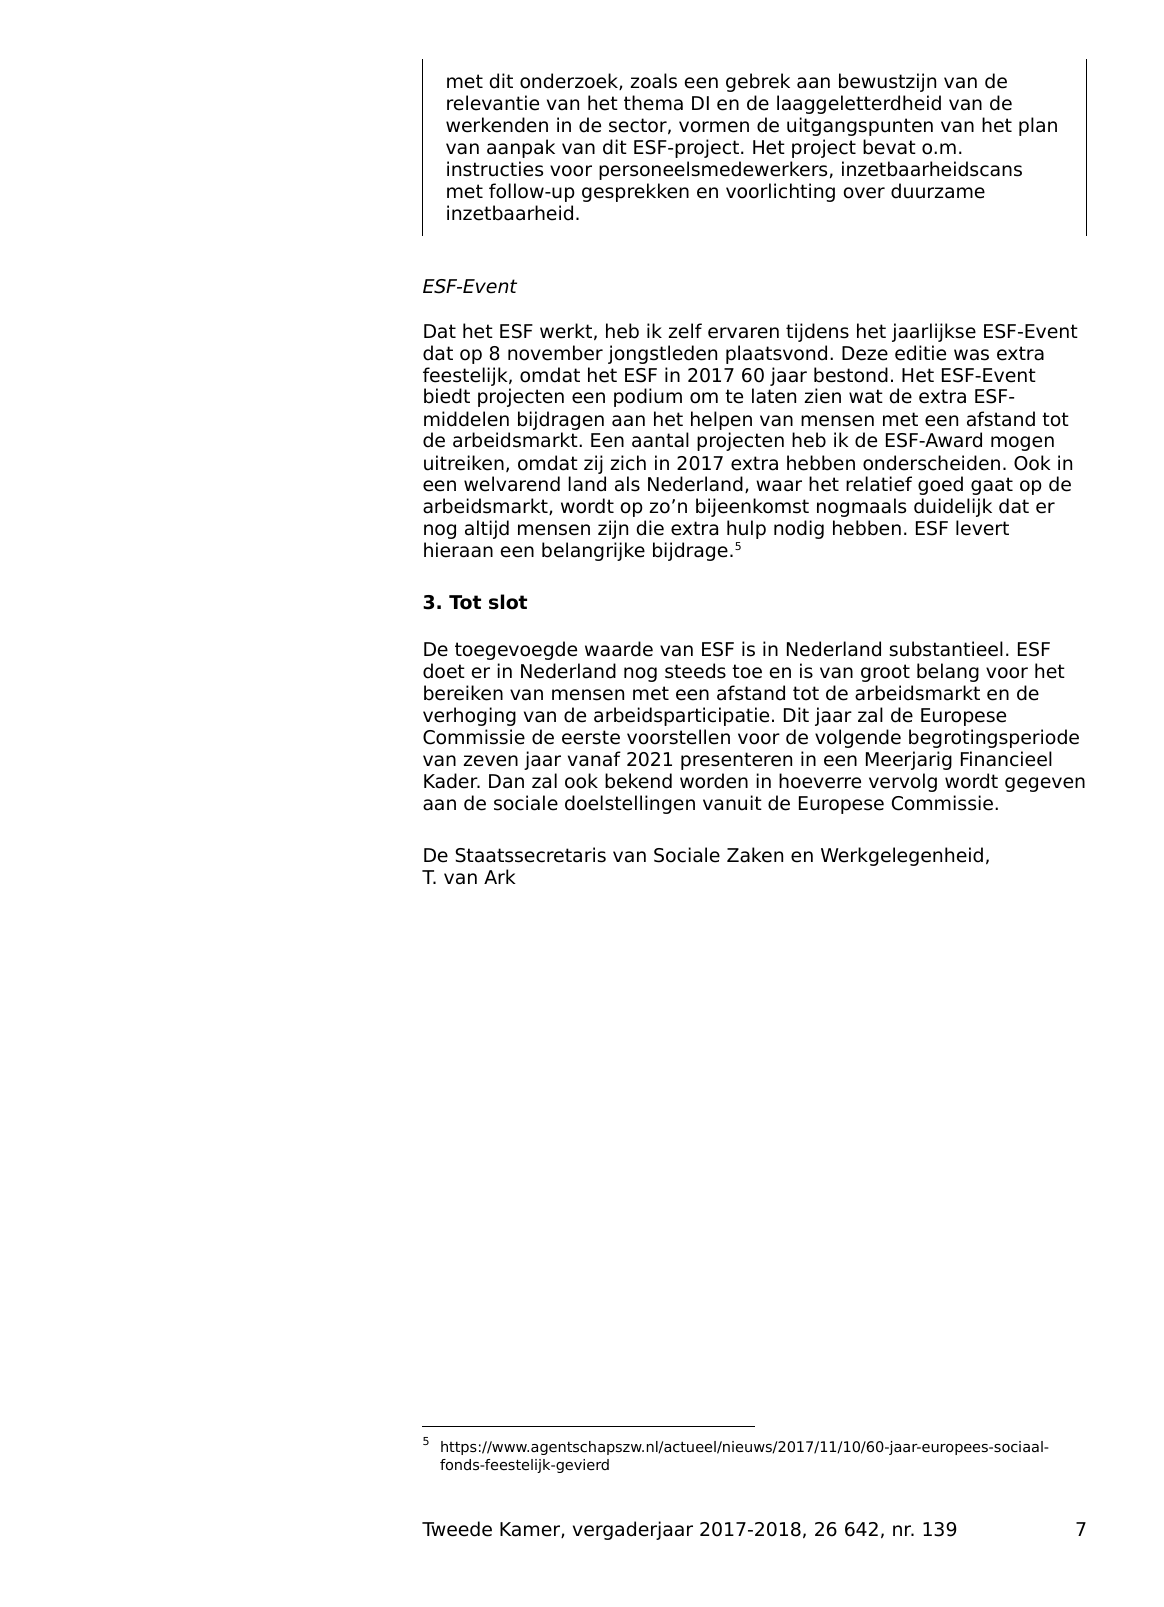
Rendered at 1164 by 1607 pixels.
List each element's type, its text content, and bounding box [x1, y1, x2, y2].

text Dat het ESF werkt, heb ik zelf ervaren tijdens het jaarlijkse ESF-Event dat op 8 november jongstleden plaatsvond. Deze editie was extra feestelijk, omdat het ESF in 2017 60 jaar bestond. Het ESF-Event biedt projecten een podium om te laten zien wat de extra ESF-middelen bijdragen aan het helpen van mensen met een afstand tot de arbeidsmarkt. Een aantal projecten heb ik de ESF-Award mogen uitreiken, omdat zij zich in 2017 extra hebben onderscheiden. Ook in een welvarend land als Nederland, waar het relatief goed gaat op de arbeidsmarkt, wordt op zo’n bijeenkomst nogmaals duidelijk dat er nog altijd mensen zijn die extra hulp nodig hebben. ESF levert hieraan een belangrijke bijdrage. [422, 321, 1087, 562]
text https://www.agentschapszw.nl/actueel/nieuws/2017/11/10/60-jaar-europees-sociaal-fonds-feestelijk-gevierd [422, 1435, 1087, 1474]
subtitle 3. Tot slot [422, 592, 1087, 614]
text De Staatssecretaris van Sociale Zaken en Werkgelegenheid, T. van Ark [422, 845, 1087, 889]
subtitle ESF-Event [422, 276, 1087, 298]
text De toegevoegde waarde van ESF is in Nederland substantieel. ESF doet er in Nederland nog steeds toe en is van groot belang voor het bereiken van mensen met een afstand tot de arbeidsmarkt en de verhoging van de arbeidsparticipatie. Dit jaar zal de Europese Commissie de eerste voorstellen voor de volgende begrotingsperiode van zeven jaar vanaf 2021 presenteren in een Meerjarig Financieel Kader. Dan zal ook bekend worden in hoeverre vervolg wordt gegeven aan de sociale doelstellingen vanuit de Europese Commissie. [422, 639, 1087, 815]
table_header met dit onderzoek, zoals een gebrek aan bewustzijn van de relevantie van het thema DI en de laaggeletterdheid van de werkenden in de sector, vormen de uitgangspunten van het plan van aanpak van dit ESF-project. Het project bevat o.m. instructies voor personeelsmedewerkers, inzetbaarheidscans met follow-up gesprekken en voorlichting over duurzame inzetbaarheid. [423, 59, 1086, 236]
